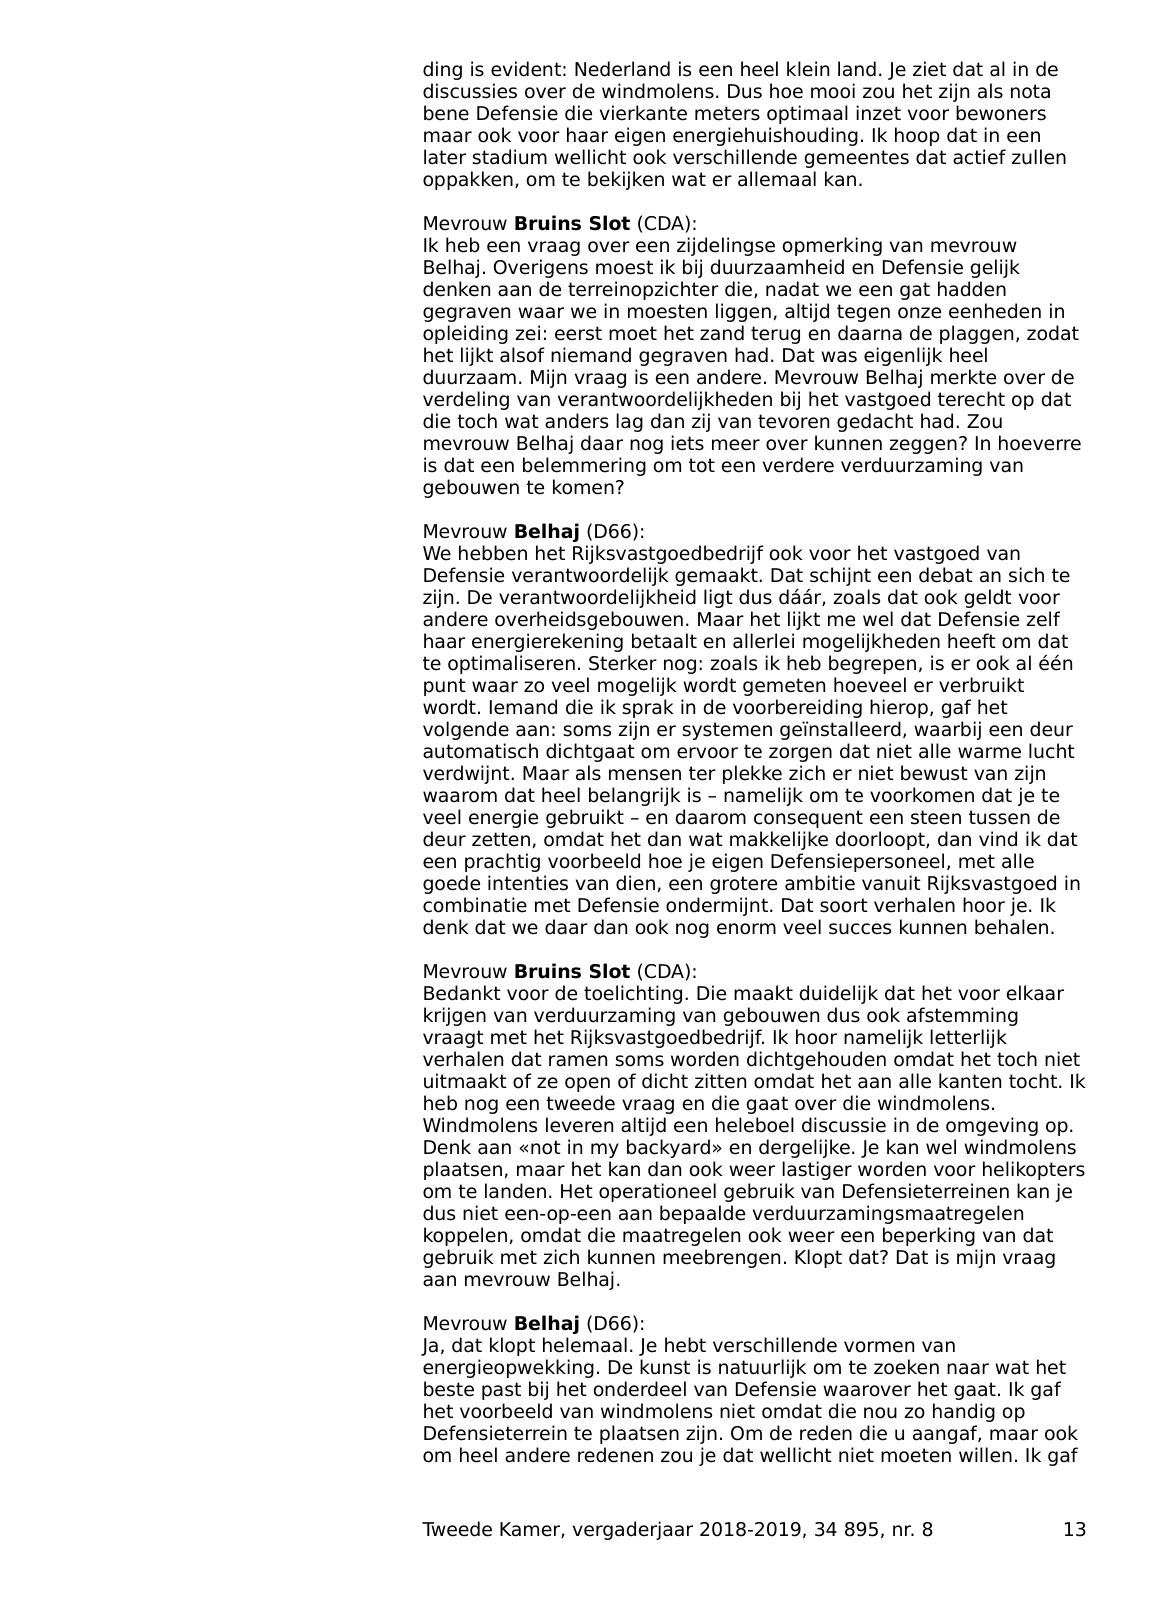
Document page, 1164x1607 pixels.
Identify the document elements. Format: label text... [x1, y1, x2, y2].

text Mevrouw Belhaj (D66): [422, 521, 1087, 543]
text Mevrouw Belhaj (D66): [422, 1313, 1087, 1335]
text Ja, dat klopt helemaal. Je hebt verschillende vormen van energieopwekking. De kunst is natuurlijk om te zoeken naar wat het beste past bij het onderdeel van Defensie waarover het gaat. Ik gaf het voorbeeld van windmolens niet omdat die nou zo handig op Defensieterrein te plaatsen zijn. Om de reden die u aangaf, maar ook om heel andere redenen zou je dat wellicht niet moeten willen. Ik gaf [422, 1335, 1087, 1467]
text We hebben het Rijksvastgoedbedrijf ook voor het vastgoed van Defensie verantwoordelijk gemaakt. Dat schijnt een debat an sich te zijn. De verantwoordelijkheid ligt dus dáár, zoals dat ook geldt voor andere overheidsgebouwen. Maar het lijkt me wel dat Defensie zelf haar energierekening betaalt en allerlei mogelijkheden heeft om dat te optimaliseren. Sterker nog: zoals ik heb begrepen, is er ook al één punt waar zo veel mogelijk wordt gemeten hoeveel er verbruikt wordt. Iemand die ik sprak in de voorbereiding hierop, gaf het volgende aan: soms zijn er systemen geïnstalleerd, waarbij een deur automatisch dichtgaat om ervoor te zorgen dat niet alle warme lucht verdwijnt. Maar als mensen ter plekke zich er niet bewust van zijn waarom dat heel belangrijk is – namelijk om te voorkomen dat je te veel energie gebruikt – en daarom consequent een steen tussen de deur zetten, omdat het dan wat makkelijke doorloopt, dan vind ik dat een prachtig voorbeeld hoe je eigen Defensiepersoneel, met alle goede intenties van dien, een grotere ambitie vanuit Rijksvastgoed in combinatie met Defensie ondermijnt. Dat soort verhalen hoor je. Ik denk dat we daar dan ook nog enorm veel succes kunnen behalen. [422, 543, 1087, 939]
text Bedankt voor de toelichting. Die maakt duidelijk dat het voor elkaar krijgen van verduurzaming van gebouwen dus ook afstemming vraagt met het Rijksvastgoedbedrijf. Ik hoor namelijk letterlijk verhalen dat ramen soms worden dichtgehouden omdat het toch niet uitmaakt of ze open of dicht zitten omdat het aan alle kanten tocht. Ik heb nog een tweede vraag en die gaat over die windmolens. Windmolens leveren altijd een heleboel discussie in de omgeving op. Denk aan «not in my backyard» en dergelijke. Je kan wel windmolens plaatsen, maar het kan dan ook weer lastiger worden voor helikopters om te landen. Het operationeel gebruik van Defensieterreinen kan je dus niet een-op-een aan bepaalde verduurzamingsmaatregelen koppelen, omdat die maatregelen ook weer een beperking van dat gebruik met zich kunnen meebrengen. Klopt dat? Dat is mijn vraag aan mevrouw Belhaj. [422, 983, 1087, 1291]
text Mevrouw Bruins Slot (CDA): [422, 961, 1087, 983]
text Mevrouw Bruins Slot (CDA): [422, 213, 1087, 235]
text Ik heb een vraag over een zijdelingse opmerking van mevrouw Belhaj. Overigens moest ik bij duurzaamheid en Defensie gelijk denken aan de terreinopzichter die, nadat we een gat hadden gegraven waar we in moesten liggen, altijd tegen onze eenheden in opleiding zei: eerst moet het zand terug en daarna de plaggen, zodat het lijkt alsof niemand gegraven had. Dat was eigenlijk heel duurzaam. Mijn vraag is een andere. Mevrouw Belhaj merkte over de verdeling van verantwoordelijkheden bij het vastgoed terecht op dat die toch wat anders lag dan zij van tevoren gedacht had. Zou mevrouw Belhaj daar nog iets meer over kunnen zeggen? In hoeverre is dat een belemmering om tot een verdere verduurzaming van gebouwen te komen? [422, 235, 1087, 499]
text ding is evident: Nederland is een heel klein land. Je ziet dat al in de discussies over de windmolens. Dus hoe mooi zou het zijn als nota bene Defensie die vierkante meters optimaal inzet voor bewoners maar ook voor haar eigen energiehuishouding. Ik hoop dat in een later stadium wellicht ook verschillende gemeentes dat actief zullen oppakken, om te bekijken wat er allemaal kan. [422, 59, 1087, 191]
